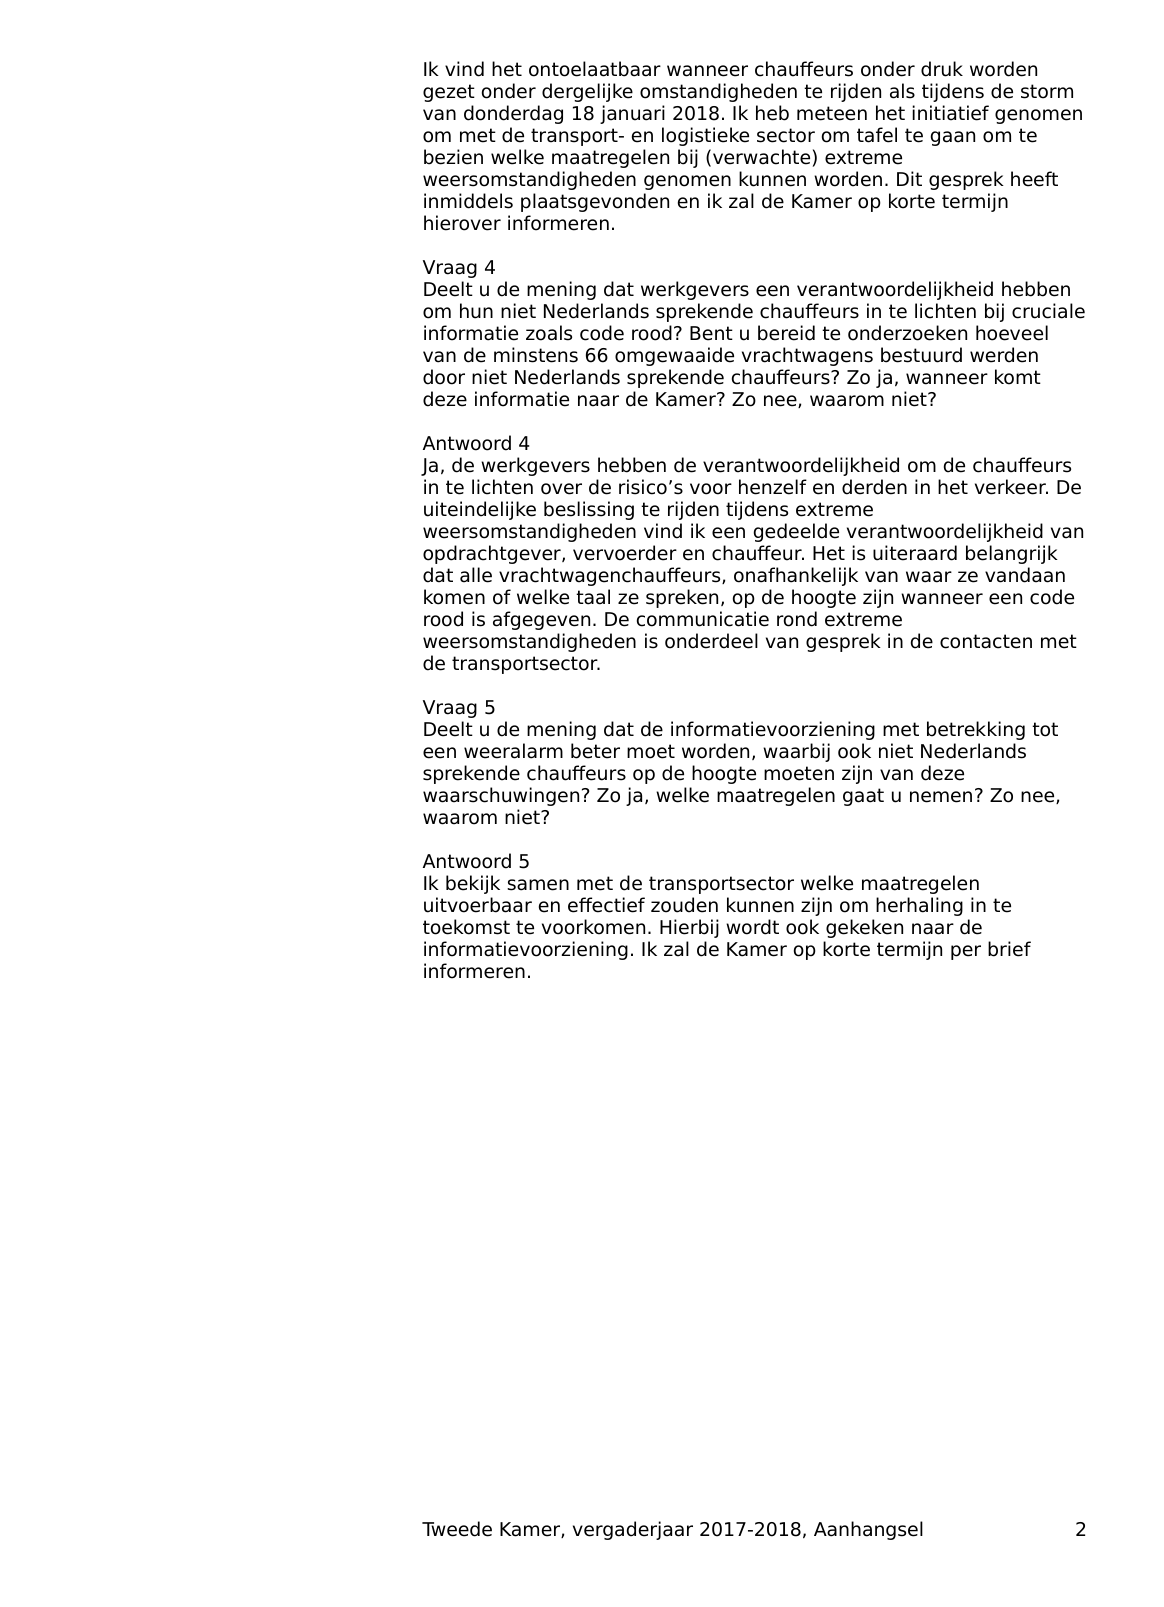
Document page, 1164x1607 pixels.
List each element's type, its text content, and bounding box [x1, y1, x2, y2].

text Ja, de werkgevers hebben de verantwoordelijkheid om de chauffeurs in te lichten over de risico’s voor henzelf en derden in het verkeer. De uiteindelijke beslissing te rijden tijdens extreme weersomstandigheden vind ik een gedeelde verantwoordelijkheid van opdrachtgever, vervoerder en chauffeur. Het is uiteraard belangrijk dat alle vrachtwagenchauffeurs, onafhankelijk van waar ze vandaan komen of welke taal ze spreken, op de hoogte zijn wanneer een code rood is afgegeven. De communicatie rond extreme weersomstandigheden is onderdeel van gesprek in de contacten met de transportsector. [422, 455, 1087, 675]
text Vraag 4 [422, 257, 1087, 279]
text Antwoord 5 [422, 851, 1087, 873]
text Deelt u de mening dat werkgevers een verantwoordelijkheid hebben om hun niet Nederlands sprekende chauffeurs in te lichten bij cruciale informatie zoals code rood? Bent u bereid te onderzoeken hoeveel van de minstens 66 omgewaaide vrachtwagens bestuurd werden door niet Nederlands sprekende chauffeurs? Zo ja, wanneer komt deze informatie naar de Kamer? Zo nee, waarom niet? [422, 279, 1087, 411]
text Antwoord 4 [422, 433, 1087, 455]
text Vraag 5 [422, 697, 1087, 719]
text Ik bekijk samen met de transportsector welke maatregelen uitvoerbaar en effectief zouden kunnen zijn om herhaling in te toekomst te voorkomen. Hierbij wordt ook gekeken naar de informatievoorziening. Ik zal de Kamer op korte termijn per brief informeren. [422, 873, 1087, 983]
text Deelt u de mening dat de informatievoorziening met betrekking tot een weeralarm beter moet worden, waarbij ook niet Nederlands sprekende chauffeurs op de hoogte moeten zijn van deze waarschuwingen? Zo ja, welke maatregelen gaat u nemen? Zo nee, waarom niet? [422, 719, 1087, 829]
text Ik vind het ontoelaatbaar wanneer chauffeurs onder druk worden gezet onder dergelijke omstandigheden te rijden als tijdens de storm van donderdag 18 januari 2018. Ik heb meteen het initiatief genomen om met de transport- en logistieke sector om tafel te gaan om te bezien welke maatregelen bij (verwachte) extreme weersomstandigheden genomen kunnen worden. Dit gesprek heeft inmiddels plaatsgevonden en ik zal de Kamer op korte termijn hierover informeren. [422, 59, 1087, 235]
